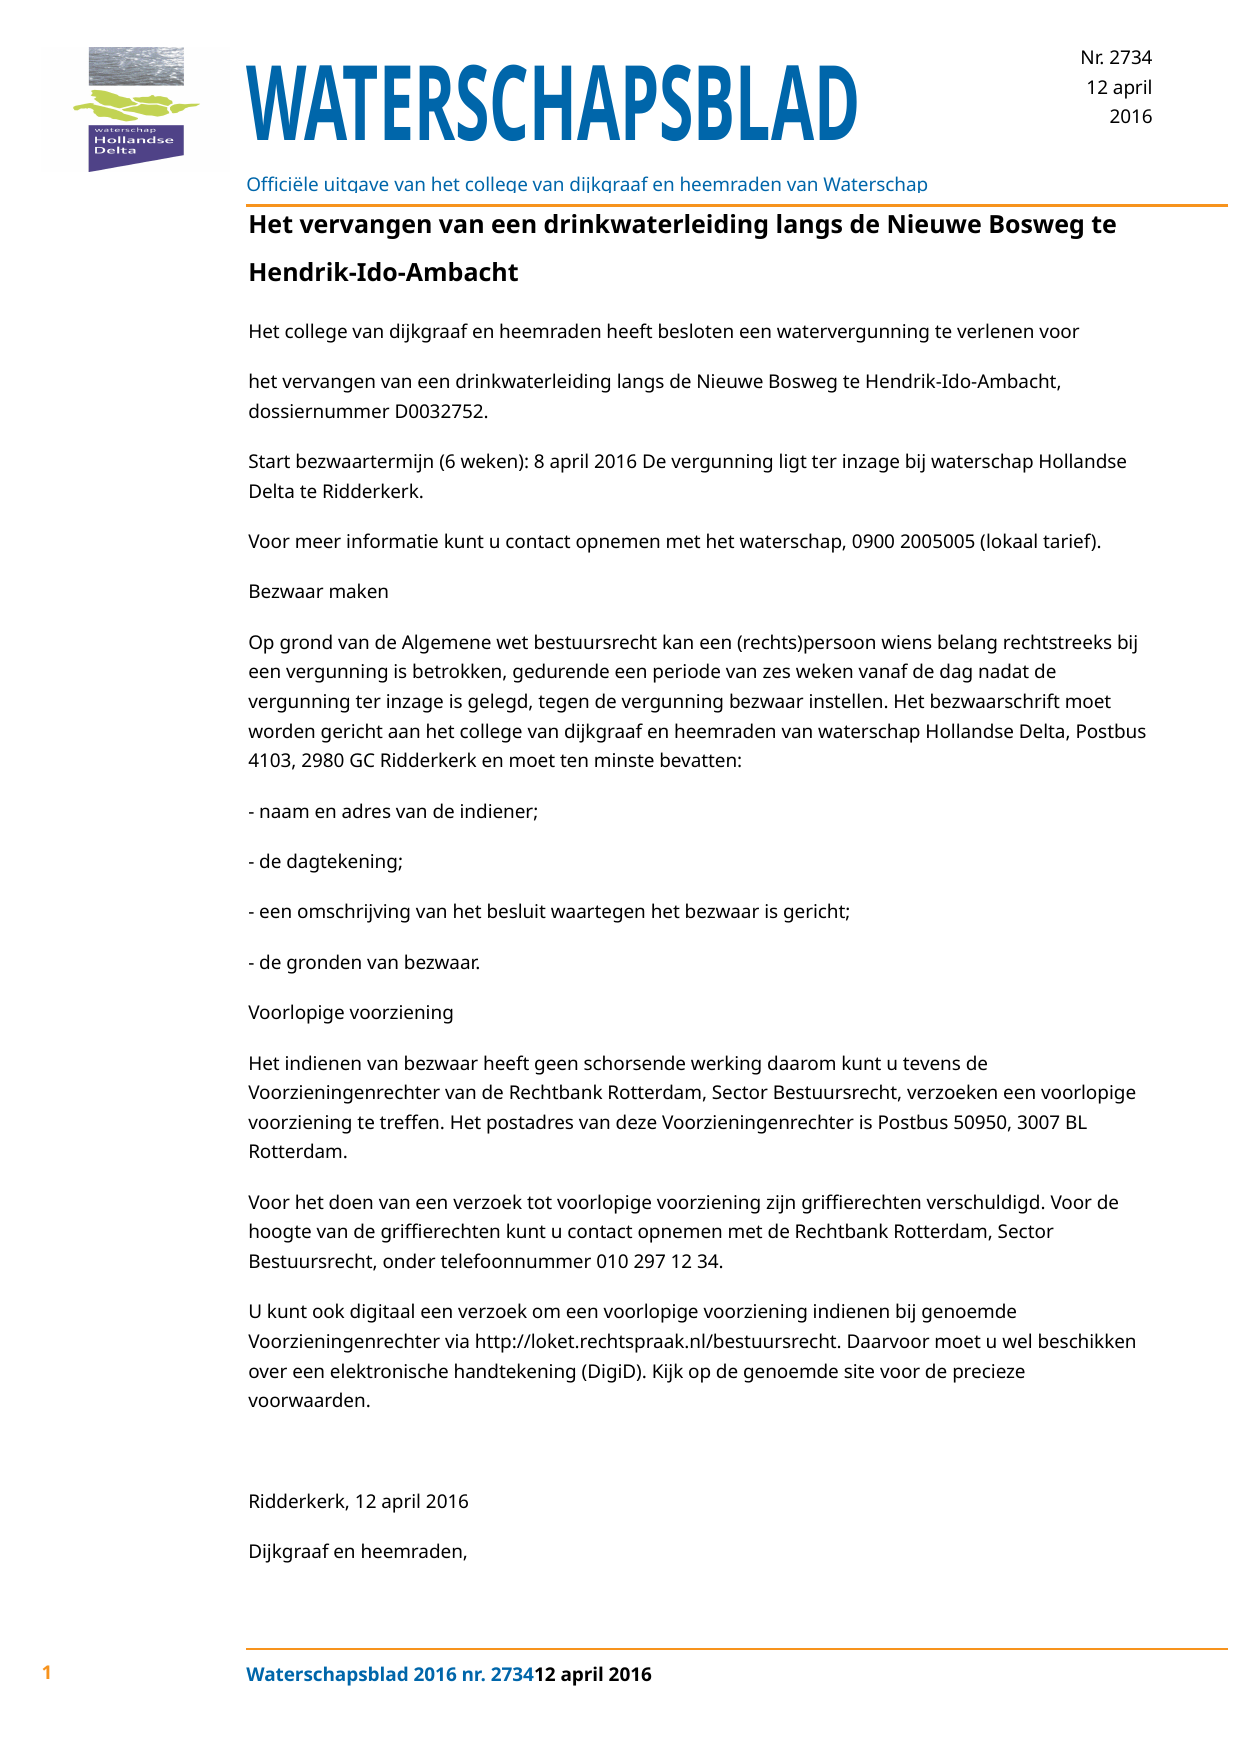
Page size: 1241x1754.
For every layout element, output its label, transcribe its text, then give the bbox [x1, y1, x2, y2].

text Start bezwaartermijn (6 weken): 8 april 2016 De vergunning ligt ter inzage bij waterschap Hollandse Delta te Ridderkerk. [248, 448, 1152, 504]
text - naam en adres van de indiener; [248, 798, 1152, 824]
text - de gronden van bezwaar. [248, 949, 1152, 975]
text - de dagtekening; [248, 848, 1152, 874]
text Het vervangen van een drinkwaterleiding langs de Nieuwe Bosweg te Hendrik-Ido-Ambacht [248, 207, 1152, 288]
text het vervangen van een drinkwaterleiding langs de Nieuwe Bosweg te Hendrik-Ido-Ambacht, dossiernummer D0032752. [248, 368, 1152, 424]
text Het indienen van bezwaar heeft geen schorsende werking daarom kunt u tevens de Voorzieningenrechter van de Rechtbank Rotterdam, Sector Bestuursrecht, verzoeken een voorlopige voorziening te treffen. Het postadres van deze Voorzieningenrechter is Postbus 50950, 3007 BL Rotterdam. [248, 1050, 1152, 1164]
text Ridderkerk, 12 april 2016 [248, 1488, 1152, 1514]
picture [41, 47, 231, 172]
text - een omschrijving van het besluit waartegen het bezwaar is gericht; [248, 899, 1152, 924]
text Bezwaar maken [248, 579, 1152, 604]
text Voor het doen van een verzoek tot voorlopige voorziening zijn griffierechten verschuldigd. Voor de hoogte van de griffierechten kunt u contact opnemen met de Rechtbank Rotterdam, Sector Bestuursrecht, onder telefoonnummer 010 297 12 34. [248, 1189, 1152, 1274]
text Dijkgraaf en heemraden, [248, 1539, 1152, 1564]
text Voorlopige voorziening [248, 999, 1152, 1025]
text Op grond van de Algemene wet bestuursrecht kan een (rechts)persoon wiens belang rechtstreeks bij een vergunning is betrokken, gedurende een periode van zes weken vanaf de dag nadat de vergunning ter inzage is gelegd, tegen de vergunning bezwaar instellen. Het bezwaarschrift moet worden gericht aan het college van dijkgraaf en heemraden van waterschap Hollandse Delta, Postbus 4103, 2980 GC Ridderkerk en moet ten minste bevatten: [248, 629, 1152, 773]
text Het college van dijkgraaf en heemraden heeft besloten een watervergunning te verlenen voor [248, 318, 1152, 344]
text Voor meer informatie kunt u contact opnemen met het waterschap, 0900 2005005 (lokaal tarief). [248, 528, 1152, 554]
text U kunt ook digitaal een verzoek om een voorlopige voorziening indienen bij genoemde Voorzieningenrechter via http://loket.rechtspraak.nl/bestuursrecht. Daarvoor moet u wel beschikken over een elektronische handtekening (DigiD). Kijk op de genoemde site voor de precieze voorwaarden. [248, 1299, 1152, 1413]
